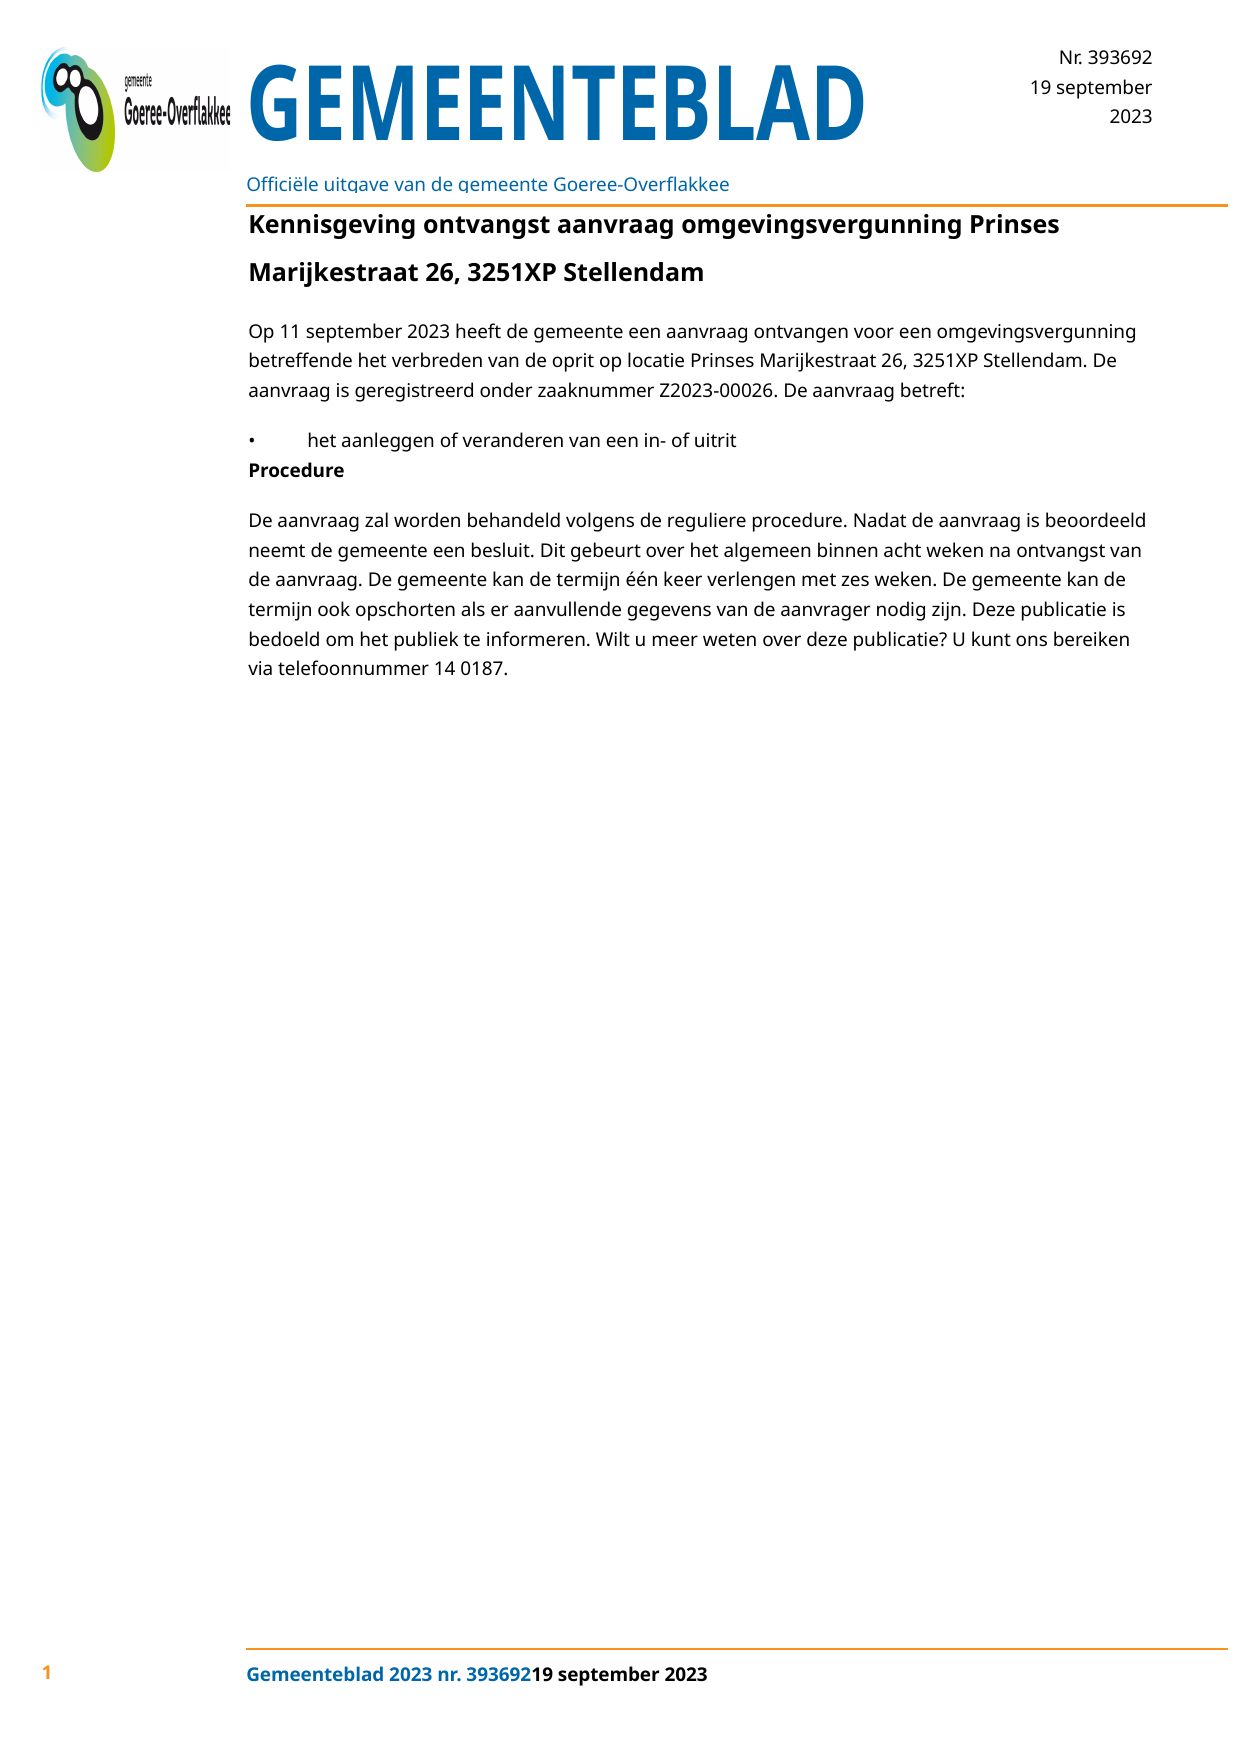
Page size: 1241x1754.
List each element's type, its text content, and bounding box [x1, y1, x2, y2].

text De aanvraag zal worden behandeld volgens de reguliere procedure. Nadat de aanvraag is beoordeeld neemt de gemeente een besluit. Dit gebeurt over het algemeen binnen acht weken na ontvangst van de aanvraag. De gemeente kan de termijn één keer verlengen met zes weken. De gemeente kan de termijn ook opschorten als er aanvullende gegevens van de aanvrager nodig zijn. Deze publicatie is bedoeld om het publiek te informeren. Wilt u meer weten over deze publicatie? U kunt ons bereiken via telefoonnummer 14 0187. [248, 507, 1152, 681]
text Op 11 september 2023 heeft de gemeente een aanvraag ontvangen voor een omgevingsvergunning betreffende het verbreden van de oprit op locatie Prinses Marijkestraat 26, 3251XP Stellendam. De aanvraag is geregistreerd onder zaaknummer Z2023-00026. De aanvraag betreft: [248, 318, 1152, 403]
picture [41, 47, 231, 172]
list het aanleggen of veranderen van een in- of uitrit [248, 427, 1152, 453]
text Kennisgeving ontvangst aanvraag omgevingsvergunning Prinses Marijkestraat 26, 3251XP Stellendam [248, 207, 1152, 288]
text Procedure [248, 457, 1152, 483]
